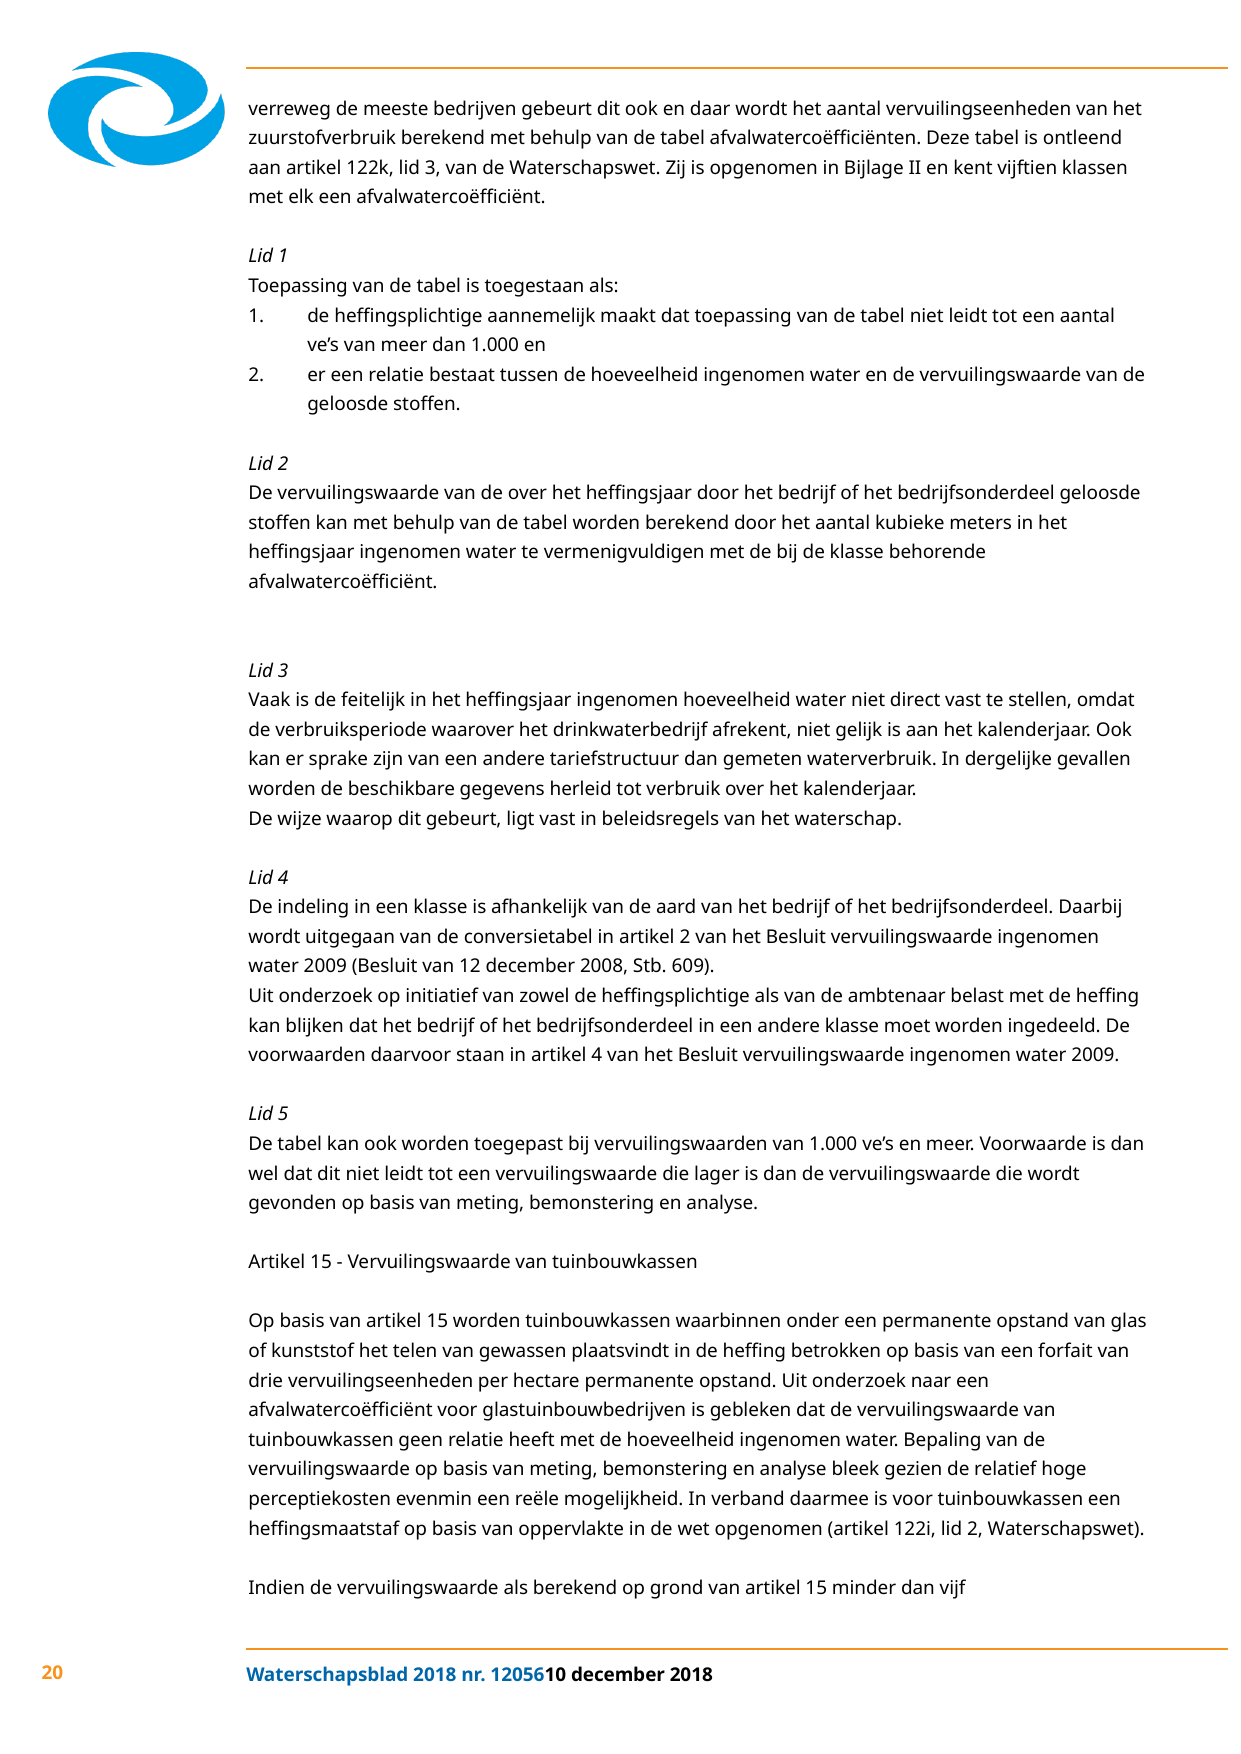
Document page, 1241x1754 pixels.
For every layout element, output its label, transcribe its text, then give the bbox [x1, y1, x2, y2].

text Artikel 15 - Vervuilingswaarde van tuinbouwkassen [248, 1248, 1152, 1274]
text Uit onderzoek op initiatief van zowel de heffingsplichtige als van de ambtenaar belast met de heffing kan blijken dat het bedrijf of het bedrijfsonderdeel in een andere klasse moet worden ingedeeld. De voorwaarden daarvoor staan in artikel 4 van het Besluit vervuilingswaarde ingenomen water 2009. [248, 982, 1152, 1067]
text Lid 1 [248, 243, 1152, 268]
text verreweg de meeste bedrijven gebeurt dit ook en daar wordt het aantal vervuilingseenheden van het zuurstofverbruik berekend met behulp van de tabel afvalwatercoëfficiënten. Deze tabel is ontleend aan artikel 122k, lid 3, van de Waterschapswet. Zij is opgenomen in Bijlage II en kent vijftien klassen met elk een afvalwatercoëfficiënt. [248, 95, 1152, 209]
text Toepassing van de tabel is toegestaan als: [248, 272, 1152, 298]
text De wijze waarop dit gebeurt, ligt vast in beleidsregels van het waterschap. [248, 805, 1152, 831]
picture [41, 47, 231, 172]
text Indien de vervuilingswaarde als berekend op grond van artikel 15 minder dan vijf [248, 1574, 1152, 1600]
text Op basis van artikel 15 worden tuinbouwkassen waarbinnen onder een permanente opstand van glas of kunststof het telen van gewassen plaatsvindt in de heffing betrokken op basis van een forfait van drie vervuilingseenheden per hectare permanente opstand. Uit onderzoek naar een afvalwatercoëfficiënt voor glastuinbouwbedrijven is gebleken dat de vervuilingswaarde van tuinbouwkassen geen relatie heeft met de hoeveelheid ingenomen water. Bepaling van de vervuilingswaarde op basis van meting, bemonstering en analyse bleek gezien de relatief hoge perceptiekosten evenmin een reële mogelijkheid. In verband daarmee is voor tuinbouwkassen een heffingsmaatstaf op basis van oppervlakte in de wet opgenomen (artikel 122i, lid 2, Waterschapswet). [248, 1308, 1152, 1541]
text Lid 2 [248, 450, 1152, 476]
text Lid 5 [248, 1101, 1152, 1126]
text De vervuilingswaarde van de over het heffingsjaar door het bedrijf of het bedrijfsonderdeel geloosde stoffen kan met behulp van de tabel worden berekend door het aantal kubieke meters in het heffingsjaar ingenomen water te vermenigvuldigen met de bij de klasse behorende afvalwatercoëfficiënt. [248, 479, 1152, 594]
text De tabel kan ook worden toegepast bij vervuilingswaarden van 1.000 ve’s en meer. Voorwaarde is dan wel dat dit niet leidt tot een vervuilingswaarde die lager is dan de vervuilingswaarde die wordt gevonden op basis van meting, bemonstering en analyse. [248, 1130, 1152, 1215]
text De indeling in een klasse is afhankelijk van de aard van het bedrijf of het bedrijfsonderdeel. Daarbij wordt uitgegaan van de conversietabel in artikel 2 van het Besluit vervuilingswaarde ingenomen water 2009 (Besluit van 12 december 2008, Stb. 609). [248, 893, 1152, 978]
text Lid 4 [248, 864, 1152, 890]
text Vaak is de feitelijk in het heffingsjaar ingenomen hoeveelheid water niet direct vast te stellen, omdat de verbruiksperiode waarover het drinkwaterbedrijf afrekent, niet gelijk is aan het kalenderjaar. Ook kan er sprake zijn van een andere tariefstructuur dan gemeten waterverbruik. In dergelijke gevallen worden de beschikbare gegevens herleid tot verbruik over het kalenderjaar. [248, 686, 1152, 801]
list de heffingsplichtige aannemelijk maakt dat toepassing van de tabel niet leidt tot een aantal ve’s van meer dan 1.000 en [248, 302, 1152, 357]
list er een relatie bestaat tussen de hoeveelheid ingenomen water en de vervuilingswaarde van de geloosde stoffen. [248, 361, 1152, 416]
text Lid 3 [248, 657, 1152, 683]
